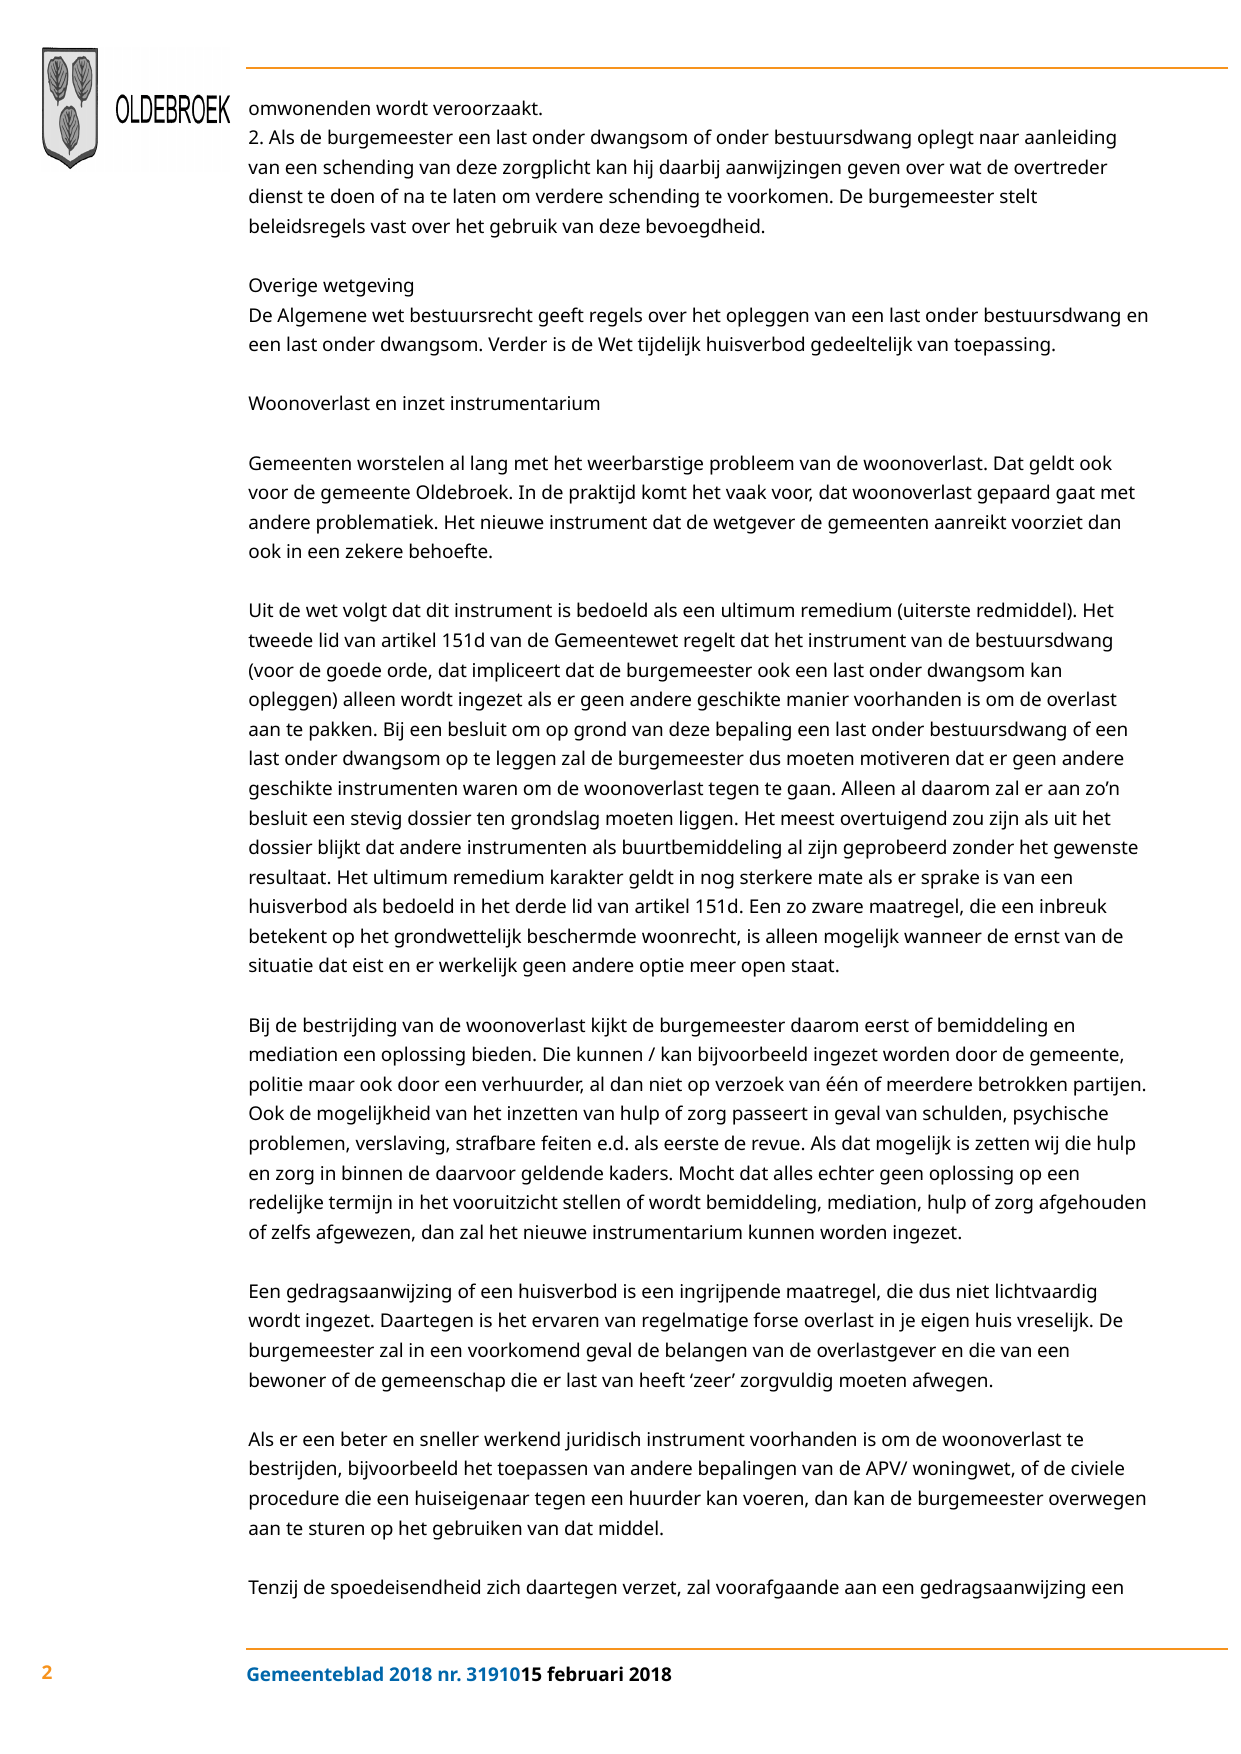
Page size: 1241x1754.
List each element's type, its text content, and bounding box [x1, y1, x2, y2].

text Een gedragsaanwijzing of een huisverbod is een ingrijpende maatregel, die dus niet lichtvaardig wordt ingezet. Daartegen is het ervaren van regelmatige forse overlast in je eigen huis vreselijk. De burgemeester zal in een voorkomend geval de belangen van de overlastgever en die van een bewoner of de gemeenschap die er last van heeft ‘zeer’ zorgvuldig moeten afwegen. [248, 1278, 1152, 1393]
text Tenzij de spoedeisendheid zich daartegen verzet, zal voorafgaande aan een gedragsaanwijzing een [248, 1574, 1152, 1600]
text Overige wetgeving [248, 272, 1152, 298]
text Uit de wet volgt dat dit instrument is bedoeld als een ultimum remedium (uiterste redmiddel). Het tweede lid van artikel 151d van de Gemeentewet regelt dat het instrument van de bestuursdwang (voor de goede orde, dat impliceert dat de burgemeester ook een last onder dwangsom kan opleggen) alleen wordt ingezet als er geen andere geschikte manier voorhanden is om de overlast aan te pakken. Bij een besluit om op grond van deze bepaling een last onder bestuursdwang of een last onder dwangsom op te leggen zal de burgemeester dus moeten motiveren dat er geen andere geschikte instrumenten waren om de woonoverlast tegen te gaan. Alleen al daarom zal er aan zo’n besluit een stevig dossier ten grondslag moeten liggen. Het meest overtuigend zou zijn als uit het dossier blijkt dat andere instrumenten als buurtbemiddeling al zijn geprobeerd zonder het gewenste resultaat. Het ultimum remedium karakter geldt in nog sterkere mate als er sprake is van een huisverbod als bedoeld in het derde lid van artikel 151d. Een zo zware maatregel, die een inbreuk betekent op het grondwettelijk beschermde woonrecht, is alleen mogelijk wanneer de ernst van de situatie dat eist en er werkelijk geen andere optie meer open staat. [248, 598, 1152, 978]
picture [41, 47, 231, 172]
text Als er een beter en sneller werkend juridisch instrument voorhanden is om de woonoverlast te bestrijden, bijvoorbeeld het toepassen van andere bepalingen van de APV/ woningwet, of de civiele procedure die een huiseigenaar tegen een huurder kan voeren, dan kan de burgemeester overwegen aan te sturen op het gebruiken van dat middel. [248, 1426, 1152, 1541]
text Gemeenten worstelen al lang met het weerbarstige probleem van de woonoverlast. Dat geldt ook voor de gemeente Oldebroek. In de praktijd komt het vaak voor, dat woonoverlast gepaard gaat met andere problematiek. Het nieuwe instrument dat de wetgever de gemeenten aanreikt voorziet dan ook in een zekere behoefte. [248, 450, 1152, 564]
text De Algemene wet bestuursrecht geeft regels over het opleggen van een last onder bestuursdwang en een last onder dwangsom. Verder is de Wet tijdelijk huisverbod gedeeltelijk van toepassing. [248, 302, 1152, 357]
text Bij de bestrijding van de woonoverlast kijkt de burgemeester daarom eerst of bemiddeling en mediation een oplossing bieden. Die kunnen / kan bijvoorbeeld ingezet worden door de gemeente, politie maar ook door een verhuurder, al dan niet op verzoek van één of meerdere betrokken partijen. Ook de mogelijkheid van het inzetten van hulp of zorg passeert in geval van schulden, psychische problemen, verslaving, strafbare feiten e.d. als eerste de revue. Als dat mogelijk is zetten wij die hulp en zorg in binnen de daarvoor geldende kaders. Mocht dat alles echter geen oplossing op een redelijke termijn in het vooruitzicht stellen of wordt bemiddeling, mediation, hulp of zorg afgehouden of zelfs afgewezen, dan zal het nieuwe instrumentarium kunnen worden ingezet. [248, 1012, 1152, 1245]
text Woonoverlast en inzet instrumentarium [248, 391, 1152, 416]
text omwonenden wordt veroorzaakt. [248, 95, 1152, 121]
text 2. Als de burgemeester een last onder dwangsom of onder bestuursdwang oplegt naar aanleiding van een schending van deze zorgplicht kan hij daarbij aanwijzingen geven over wat de overtreder dienst te doen of na te laten om verdere schending te voorkomen. De burgemeester stelt beleidsregels vast over het gebruik van deze bevoegdheid. [248, 124, 1152, 239]
